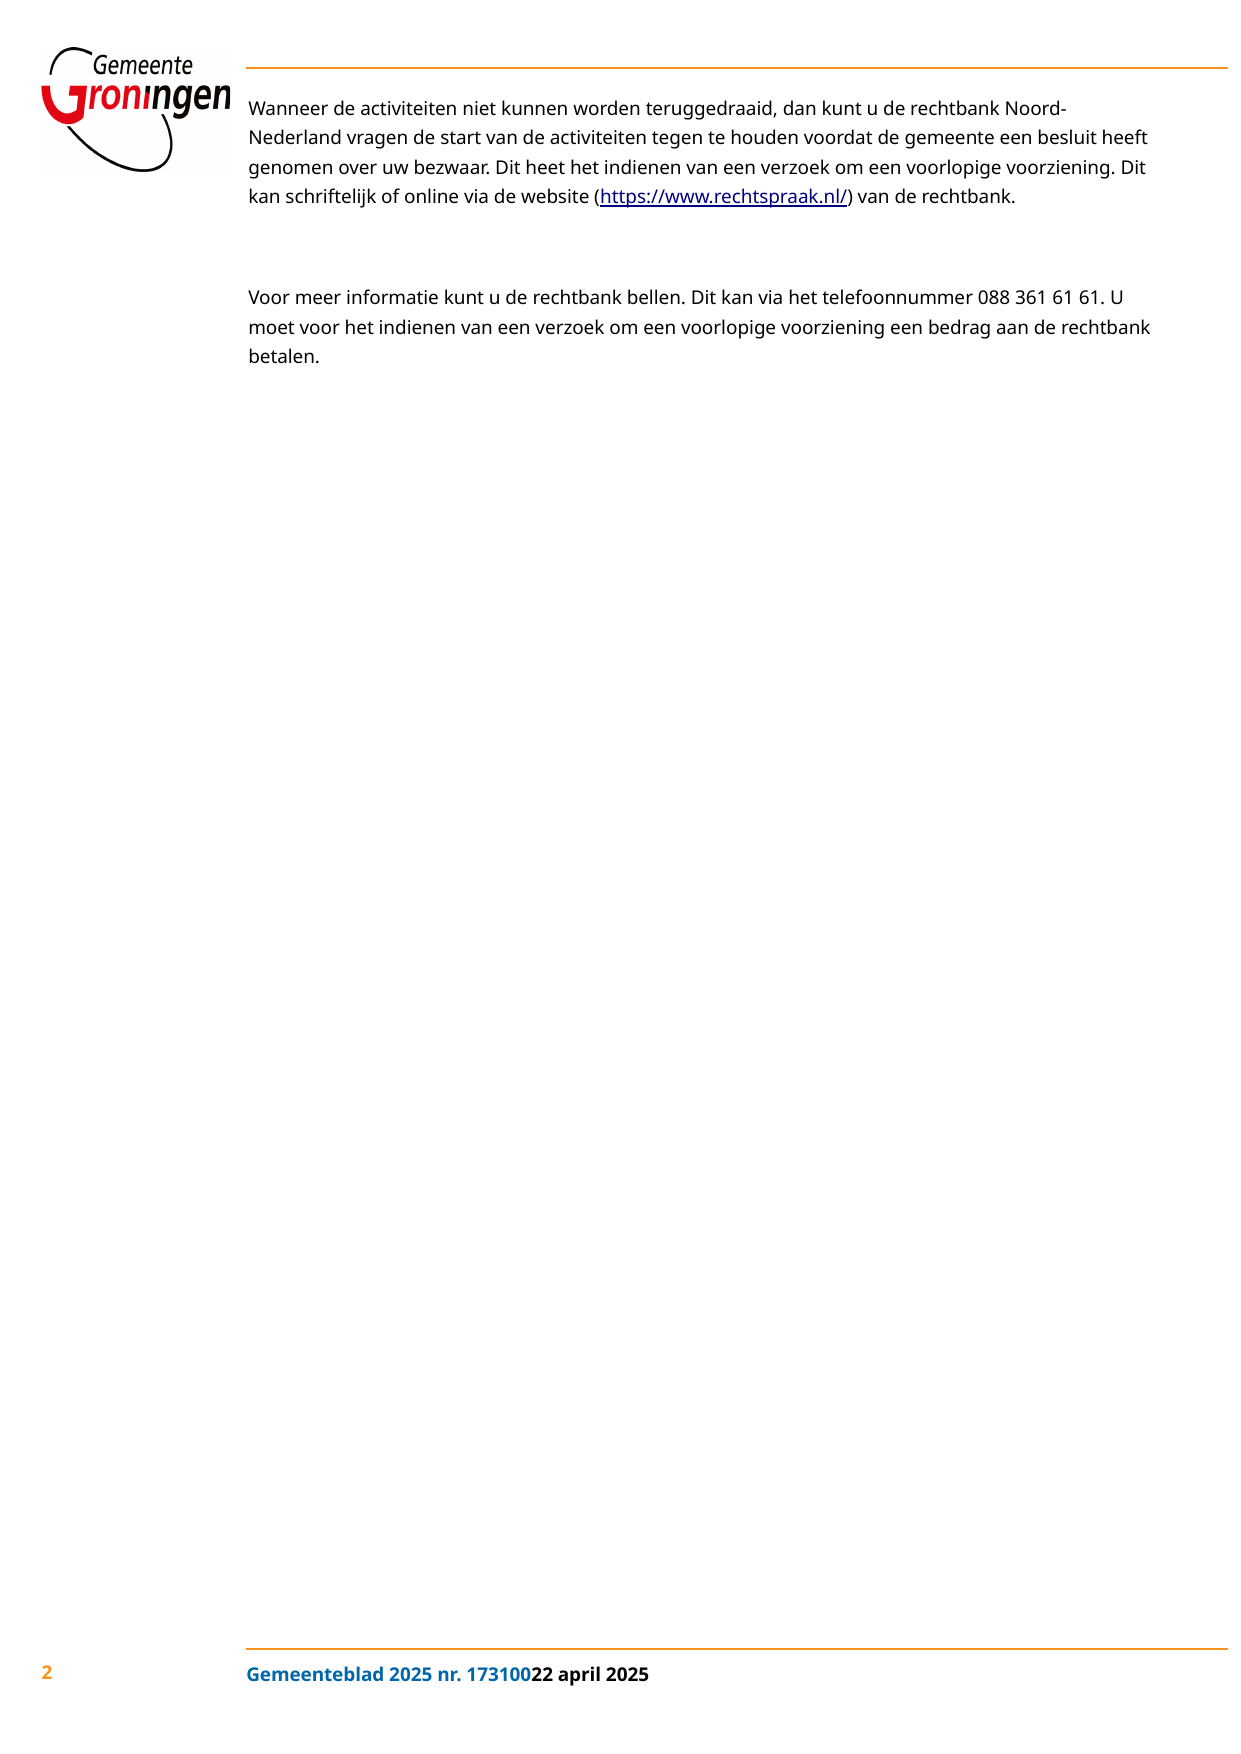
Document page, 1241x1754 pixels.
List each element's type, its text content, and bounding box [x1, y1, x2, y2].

text Wanneer de activiteiten niet kunnen worden teruggedraaid, dan kunt u de rechtbank Noord-Nederland vragen de start van de activiteiten tegen te houden voordat de gemeente een besluit heeft genomen over uw bezwaar. Dit heet het indienen van een verzoek om een voorlopige voorziening. Dit kan schriftelijk of online via de website (https://www.rechtspraak.nl/) van de rechtbank. [248, 95, 1152, 209]
picture [41, 47, 231, 172]
text Voor meer informatie kunt u de rechtbank bellen. Dit kan via het telefoonnummer 088 361 61 61. U moet voor het indienen van een verzoek om een voorlopige voorziening een bedrag aan de rechtbank betalen. [248, 284, 1152, 369]
